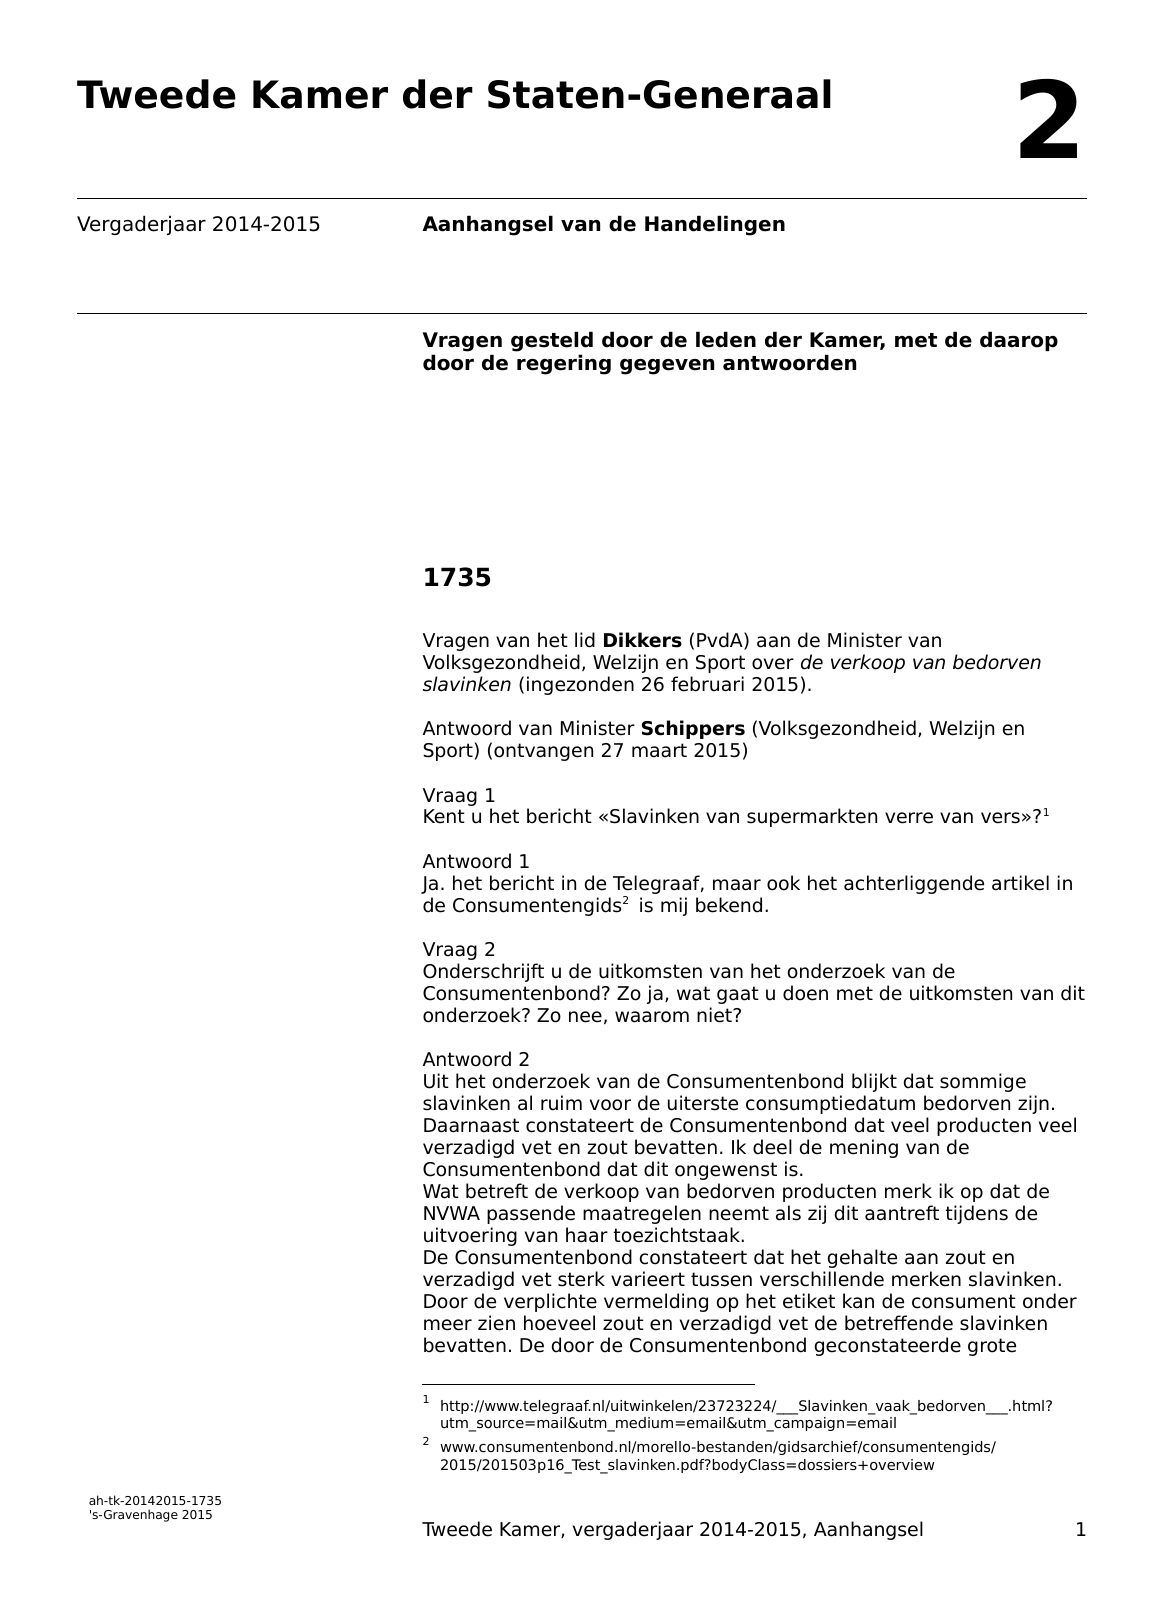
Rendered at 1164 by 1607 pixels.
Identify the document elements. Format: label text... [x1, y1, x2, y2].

text Onderschrijft u de uitkomsten van het onderzoek van de Consumentenbond? Zo ja, wat gaat u doen met de uitkomsten van dit onderzoek? Zo nee, waarom niet? [422, 961, 1087, 1027]
text http://www.telegraaf.nl/uitwinkelen/23723224/___Slavinken_vaak_bedorven___.html?utm_source=mail&utm_medium=email&utm_campaign=email [422, 1393, 1087, 1432]
table_cell Vragen gesteld door de leden der Kamer, met de daarop door de regering gegeven antwoorden [422, 314, 1087, 375]
text Antwoord van Minister Schippers (Volksgezondheid, Welzijn en Sport) (ontvangen 27 maart 2015) [422, 718, 1087, 762]
text 's-Gravenhage 2015 [88, 1508, 323, 1522]
text www.consumentenbond.nl/morello-bestanden/gidsarchief/consumentengids/2015/201503p16_Test_slavinken.pdf?bodyClass=dossiers+overview [422, 1435, 1087, 1474]
table_cell [77, 314, 422, 375]
text Vragen van het lid Dikkers (PvdA) aan de Minister van Volksgezondheid, Welzijn en Sport over de verkoop van bedorven slavinken (ingezonden 26 februari 2015). [422, 630, 1087, 696]
table_header 2 [886, 59, 1087, 198]
text 1735 [422, 563, 1087, 592]
table_header Tweede Kamer der Staten-Generaal [77, 59, 886, 198]
text Antwoord 2 [422, 1049, 1087, 1071]
text Kent u het bericht «Slavinken van supermarkten verre van vers»? [422, 806, 1087, 828]
text De Consumentenbond constateert dat het gehalte aan zout en verzadigd vet sterk varieert tussen verschillende merken slavinken. Door de verplichte vermelding op het etiket kan de consument onder meer zien hoeveel zout en verzadigd vet de betreffende slavinken bevatten. De door de Consumentenbond geconstateerde grote [422, 1247, 1087, 1357]
text Vraag 2 [422, 939, 1087, 961]
table_cell Vergaderjaar 2014-2015 [77, 199, 422, 313]
text ah-tk-20142015-1735 [88, 1494, 323, 1508]
text Uit het onderzoek van de Consumentenbond blijkt dat sommige slavinken al ruim voor de uiterste consumptiedatum bedorven zijn. Daarnaast constateert de Consumentenbond dat veel producten veel verzadigd vet en zout bevatten. Ik deel de mening van de Consumentenbond dat dit ongewenst is. [422, 1071, 1087, 1181]
text Ja. het bericht in de Telegraaf, maar ook het achterliggende artikel in de Consumentengids is mij bekend. [422, 873, 1087, 917]
table_cell Aanhangsel van de Handelingen [422, 199, 1087, 313]
text Vraag 1 [422, 784, 1087, 806]
text Antwoord 1 [422, 851, 1087, 873]
text Wat betreft de verkoop van bedorven producten merk ik op dat de NVWA passende maatregelen neemt als zij dit aantreft tijdens de uitvoering van haar toezichtstaak. [422, 1181, 1087, 1247]
